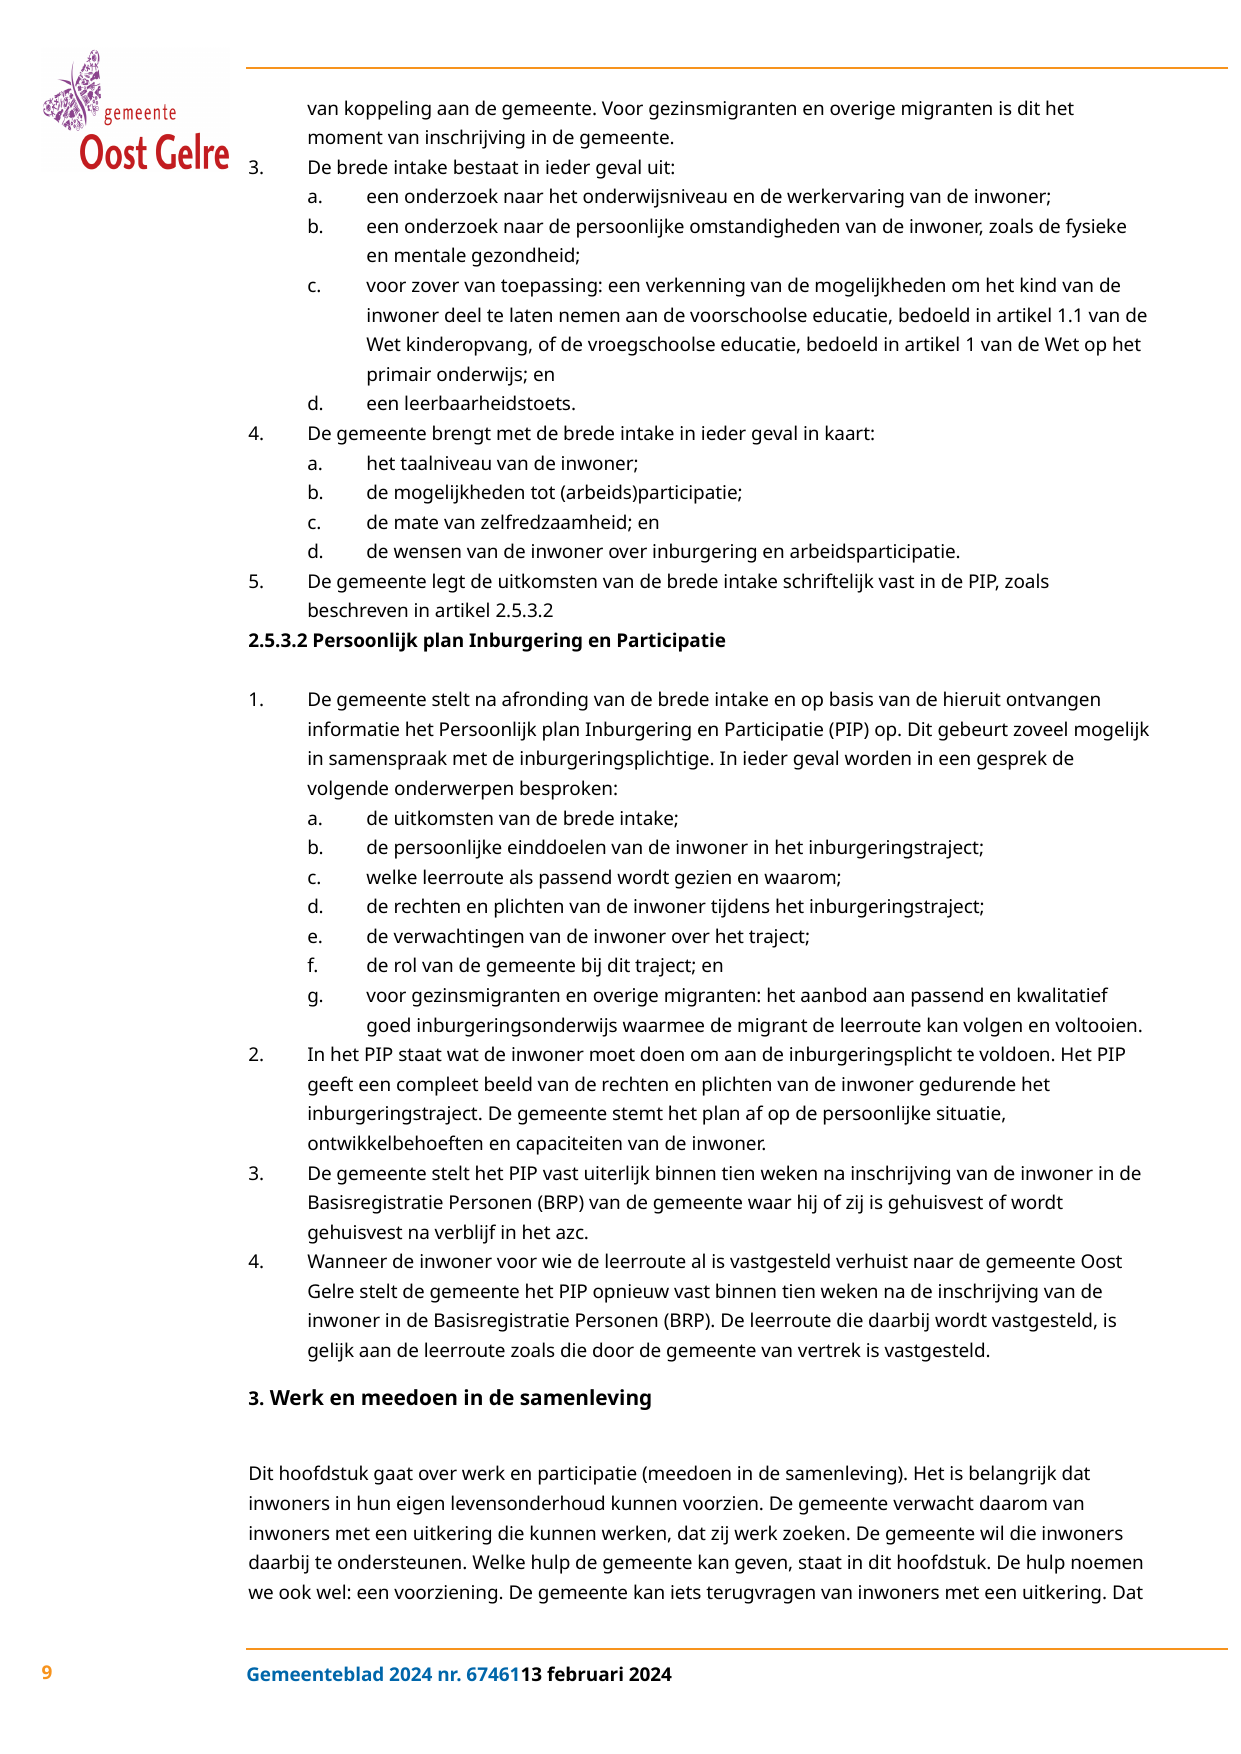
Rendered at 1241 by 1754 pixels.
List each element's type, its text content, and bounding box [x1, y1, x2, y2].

list de wensen van de inwoner over inburgering en arbeidsparticipatie. [307, 538, 1152, 564]
list de mate van zelfredzaamheid; en [307, 509, 1152, 535]
list een onderzoek naar de persoonlijke omstandigheden van de inwoner, zoals de fysieke en mentale gezondheid; [307, 213, 1152, 268]
list een onderzoek naar het onderwijsniveau en de werkervaring van de inwoner; [307, 183, 1152, 209]
list Wanneer de inwoner voor wie de leerroute al is vastgesteld verhuist naar de gemeente Oost Gelre stelt de gemeente het PIP opnieuw vast binnen tien weken na de inschrijving van de inwoner in de Basisregistratie Personen (BRP). De leerroute die daarbij wordt vastgesteld, is gelijk aan de leerroute zoals die door de gemeente van vertrek is vastgesteld. [248, 1248, 1152, 1363]
list welke leerroute als passend wordt gezien en waarom; [307, 864, 1152, 890]
list het taalniveau van de inwoner; [307, 450, 1152, 476]
text 3. Werk en meedoen in de samenleving [248, 1383, 1152, 1411]
list voor zover van toepassing: een verkenning van de mogelijkheden om het kind van de inwoner deel te laten nemen aan de voorschoolse educatie, bedoeld in artikel 1.1 van de Wet kinderopvang, of de vroegschoolse educatie, bedoeld in artikel 1 van de Wet op het primair onderwijs; en [307, 272, 1152, 387]
text Dit hoofdstuk gaat over werk en participatie (meedoen in de samenleving). Het is belangrijk dat inwoners in hun eigen levensonderhoud kunnen voorzien. De gemeente verwacht daarom van inwoners met een uitkering die kunnen werken, dat zij werk zoeken. De gemeente wil die inwoners daarbij te ondersteunen. Welke hulp de gemeente kan geven, staat in dit hoofdstuk. De hulp noemen we ook wel: een voorziening. De gemeente kan iets terugvragen van inwoners met een uitkering. Dat [248, 1461, 1152, 1605]
list In het PIP staat wat de inwoner moet doen om aan de inburgeringsplicht te voldoen. Het PIP geeft een compleet beeld van de rechten en plichten van de inwoner gedurende het inburgeringstraject. De gemeente stemt het plan af op de persoonlijke situatie, ontwikkelbehoeften en capaciteiten van de inwoner. [248, 1041, 1152, 1156]
list een leerbaarheidstoets. [307, 391, 1152, 416]
list De gemeente brengt met de brede intake in ieder geval in kaart: [248, 420, 1152, 446]
list voor gezinsmigranten en overige migranten: het aanbod aan passend en kwalitatief goed inburgeringsonderwijs waarmee de migrant de leerroute kan volgen en voltooien. [307, 982, 1152, 1038]
picture [41, 47, 231, 172]
list de uitkomsten van de brede intake; [307, 805, 1152, 831]
list De gemeente stelt het PIP vast uiterlijk binnen tien weken na inschrijving van de inwoner in de Basisregistratie Personen (BRP) van de gemeente waar hij of zij is gehuisvest of wordt gehuisvest na verblijf in het azc. [248, 1160, 1152, 1245]
list De gemeente stelt na afronding van de brede intake en op basis van de hieruit ontvangen informatie het Persoonlijk plan Inburgering en Participatie (PIP) op. Dit gebeurt zoveel mogelijk in samenspraak met de inburgeringsplichtige. In ieder geval worden in een gesprek de volgende onderwerpen besproken: [248, 686, 1152, 801]
list De gemeente legt de uitkomsten van de brede intake schriftelijk vast in de PIP, zoals beschreven in artikel 2.5.3.2 [248, 568, 1152, 623]
list van koppeling aan de gemeente. Voor gezinsmigranten en overige migranten is dit het moment van inschrijving in de gemeente. [248, 95, 1152, 150]
list de rechten en plichten van de inwoner tijdens het inburgeringstraject; [307, 893, 1152, 919]
list de persoonlijke einddoelen van de inwoner in het inburgeringstraject; [307, 834, 1152, 860]
list de rol van de gemeente bij dit traject; en [307, 953, 1152, 978]
list De brede intake bestaat in ieder geval uit: [248, 154, 1152, 180]
list de mogelijkheden tot (arbeids)participatie; [307, 479, 1152, 505]
list de verwachtingen van de inwoner over het traject; [307, 923, 1152, 949]
text 2.5.3.2 Persoonlijk plan Inburgering en Participatie [248, 627, 1152, 653]
